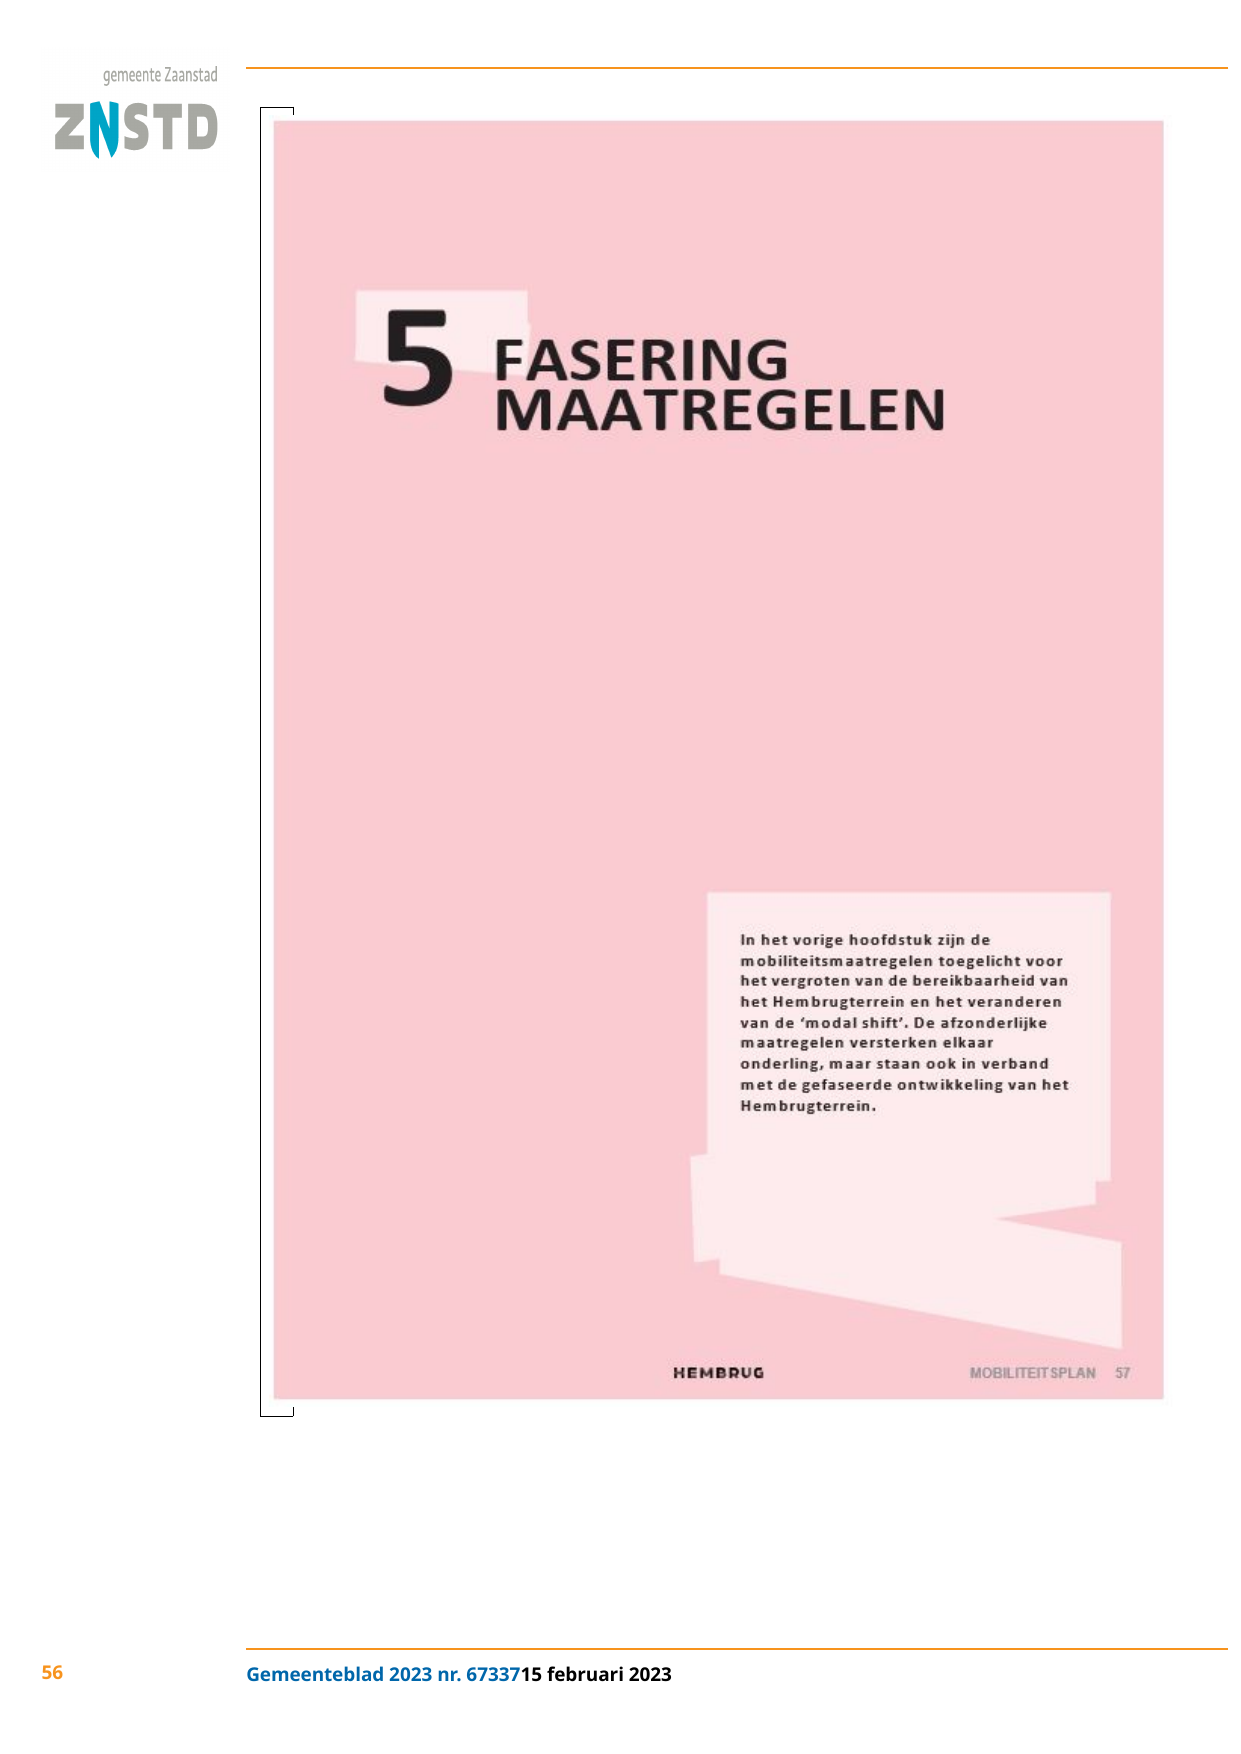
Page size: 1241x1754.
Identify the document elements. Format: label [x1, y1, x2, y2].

picture [268, 115, 1173, 1407]
picture [41, 47, 231, 172]
